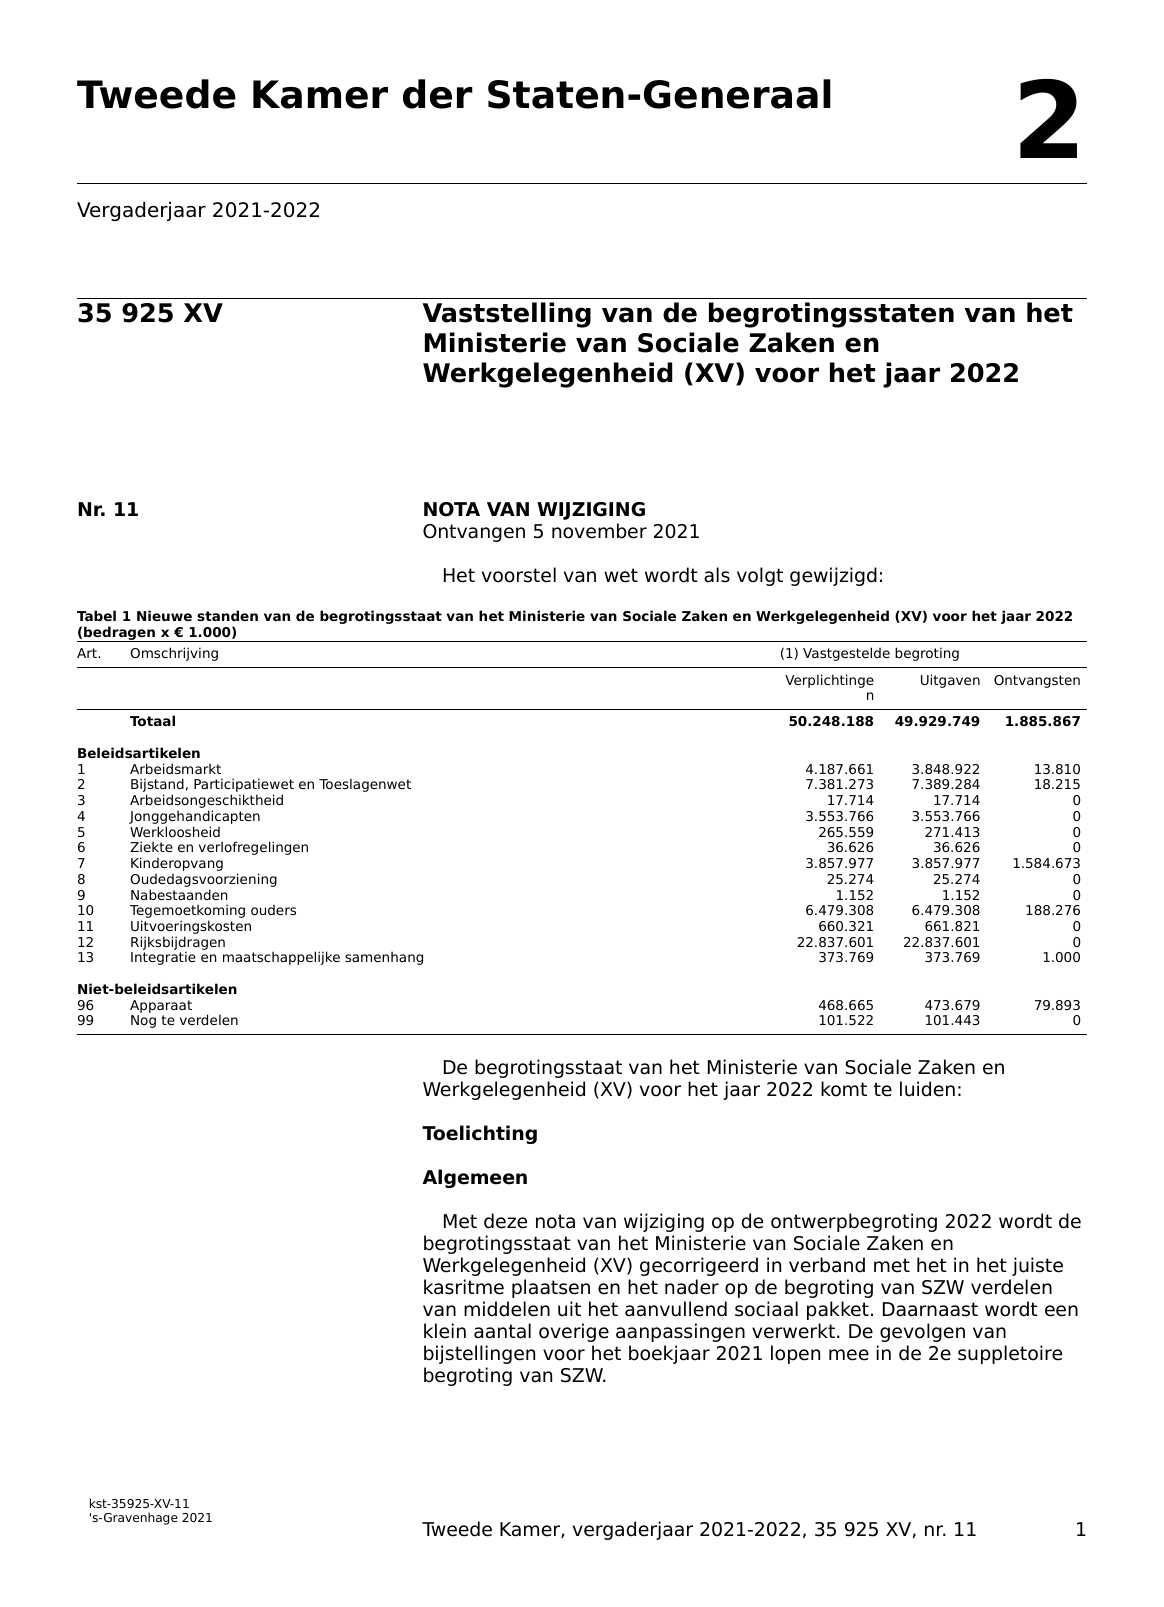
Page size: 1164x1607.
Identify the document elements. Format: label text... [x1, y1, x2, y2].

table_cell 0 [986, 872, 1087, 887]
table_cell [774, 730, 880, 746]
table_cell 0 [986, 840, 1087, 856]
table_cell 3 [77, 793, 124, 809]
table_cell Jonggehandicapten [124, 809, 773, 824]
table_cell 3.857.977 [774, 856, 880, 872]
table_cell [77, 730, 124, 746]
table_cell 7.381.273 [774, 777, 880, 793]
table_cell [77, 668, 124, 708]
table_cell 79.893 [986, 998, 1087, 1013]
table_cell 9 [77, 887, 124, 903]
table_cell 0 [986, 919, 1087, 934]
table_cell 49.929.749 [880, 710, 986, 730]
table_cell (1) Vastgestelde begroting [774, 642, 1087, 667]
table_cell 373.769 [774, 950, 880, 966]
table_cell Arbeidsongeschiktheid [124, 793, 773, 809]
table_cell Art. [77, 642, 124, 667]
table_cell 4.187.661 [774, 761, 880, 777]
subtitle Algemeen [422, 1167, 1087, 1189]
text kst-35925-XV-11 [88, 1497, 323, 1511]
table_cell Nog te verdelen [124, 1013, 773, 1033]
table_cell 4 [77, 809, 124, 824]
table_cell Oudedagsvoorziening [124, 872, 773, 887]
table_cell 0 [986, 809, 1087, 824]
table_cell 13.810 [986, 761, 1087, 777]
table_cell Ziekte en verlofregelingen [124, 840, 773, 856]
table_cell 7.389.284 [880, 777, 986, 793]
table_cell 101.522 [774, 1013, 880, 1033]
table_cell [774, 966, 880, 982]
table_cell Kinderopvang [124, 856, 773, 872]
table_cell [77, 710, 124, 730]
table_cell 188.276 [986, 903, 1087, 919]
table_cell Apparaat [124, 998, 773, 1013]
table_cell 8 [77, 872, 124, 887]
table_cell 25.274 [880, 872, 986, 887]
subtitle Toelichting [422, 1123, 1087, 1145]
table_cell 11 [77, 919, 124, 934]
table_cell 660.321 [774, 919, 880, 934]
table_cell Ontvangsten [986, 668, 1087, 708]
table_cell 36.626 [880, 840, 986, 856]
table_cell 661.821 [880, 919, 986, 934]
table_cell 265.559 [774, 824, 880, 840]
table_cell 18.215 [986, 777, 1087, 793]
table_cell 3.553.766 [880, 809, 986, 824]
table_cell 101.443 [880, 1013, 986, 1033]
table_cell 1.885.867 [986, 710, 1087, 730]
table_cell 5 [77, 824, 124, 840]
table_cell 6 [77, 840, 124, 856]
table_cell [77, 966, 124, 982]
table_cell 1 [77, 761, 124, 777]
table_cell Tegemoetkoming ouders [124, 903, 773, 919]
table_cell 17.714 [880, 793, 986, 809]
table_cell 22.837.601 [880, 935, 986, 950]
table_cell 10 [77, 903, 124, 919]
table_cell 0 [986, 1013, 1087, 1033]
table_cell 96 [77, 998, 124, 1013]
text Het voorstel van wet wordt als volgt gewijzigd: [422, 565, 1087, 587]
table_cell 6.479.308 [880, 903, 986, 919]
table_cell 3.857.977 [880, 856, 986, 872]
table_cell [124, 730, 773, 746]
table_cell 7 [77, 856, 124, 872]
table_cell Verplichtingen [774, 668, 880, 708]
table_cell 13 [77, 950, 124, 966]
table_cell Bijstand, Participatiewet en Toeslagenwet [124, 777, 773, 793]
table_cell 1.584.673 [986, 856, 1087, 872]
subtitle 35 925 XV Vaststelling van de begrotingsstaten van het Ministerie van Sociale Zaken en Werkgelegenheid (XV) voor het jaar 2022 [77, 299, 1087, 388]
table_cell 373.769 [880, 950, 986, 966]
text Ontvangen 5 november 2021 [422, 521, 1087, 543]
table_cell 1.152 [774, 887, 880, 903]
table_cell [124, 966, 773, 982]
table_cell 0 [986, 793, 1087, 809]
table_cell Uitgaven [880, 668, 986, 708]
table_cell Vergaderjaar 2021-2022 [77, 184, 1087, 298]
table_cell Uitvoeringskosten [124, 919, 773, 934]
table_header 2 [886, 59, 1087, 183]
table_cell 2 [77, 777, 124, 793]
table_cell Integratie en maatschappelijke samenhang [124, 950, 773, 966]
table_cell Omschrijving [124, 642, 773, 667]
table_cell 3.848.922 [880, 761, 986, 777]
table_cell [986, 966, 1087, 982]
table_cell 473.679 [880, 998, 986, 1013]
table_cell 12 [77, 935, 124, 950]
table_cell Arbeidsmarkt [124, 761, 773, 777]
table_cell 468.665 [774, 998, 880, 1013]
table_cell 50.248.188 [774, 710, 880, 730]
text De begrotingsstaat van het Ministerie van Sociale Zaken en Werkgelegenheid (XV) voor het jaar 2022 komt te luiden: [422, 1057, 1087, 1101]
text 's-Gravenhage 2021 [88, 1511, 323, 1525]
table_cell 3.553.766 [774, 809, 880, 824]
table_cell 17.714 [774, 793, 880, 809]
table_cell 271.413 [880, 824, 986, 840]
subtitle Nr. 11 NOTA VAN WIJZIGING [77, 499, 1087, 521]
table_cell [880, 730, 986, 746]
table_cell [124, 668, 773, 708]
table_cell Niet-beleidsartikelen [77, 982, 1087, 997]
table_cell Werkloosheid [124, 824, 773, 840]
table_cell 0 [986, 887, 1087, 903]
table_cell 6.479.308 [774, 903, 880, 919]
table_cell Nabestaanden [124, 887, 773, 903]
text Met deze nota van wijziging op de ontwerpbegroting 2022 wordt de begrotingsstaat van het Ministerie van Sociale Zaken en Werkgelegenheid (XV) gecorrigeerd in verband met het in het juiste kasritme plaatsen en het nader op de begroting van SZW verdelen van middelen uit het aanvullend sociaal pakket. Daarnaast wordt een klein aantal overige aanpassingen verwerkt. De gevolgen van bijstellingen voor het boekjaar 2021 lopen mee in de 2e suppletoire begroting van SZW. [422, 1211, 1087, 1387]
table_cell 99 [77, 1013, 124, 1033]
table_cell Beleidsartikelen [77, 746, 1087, 761]
table_cell 0 [986, 935, 1087, 950]
table_cell Rijksbijdragen [124, 935, 773, 950]
table_header Tweede Kamer der Staten-Generaal [77, 59, 886, 183]
table_cell [880, 966, 986, 982]
table_header Tabel 1 Nieuwe standen van de begrotingsstaat van het Ministerie van Sociale Zaken en Werkgelegenheid (XV) voor het jaar 2022 (bedragen x € 1.000) [77, 609, 1087, 641]
table_cell 1.000 [986, 950, 1087, 966]
table_cell 1.152 [880, 887, 986, 903]
table_cell 36.626 [774, 840, 880, 856]
table_cell 0 [986, 824, 1087, 840]
table_cell 25.274 [774, 872, 880, 887]
table_cell [986, 730, 1087, 746]
table_cell 22.837.601 [774, 935, 880, 950]
table_cell Totaal [124, 710, 773, 730]
